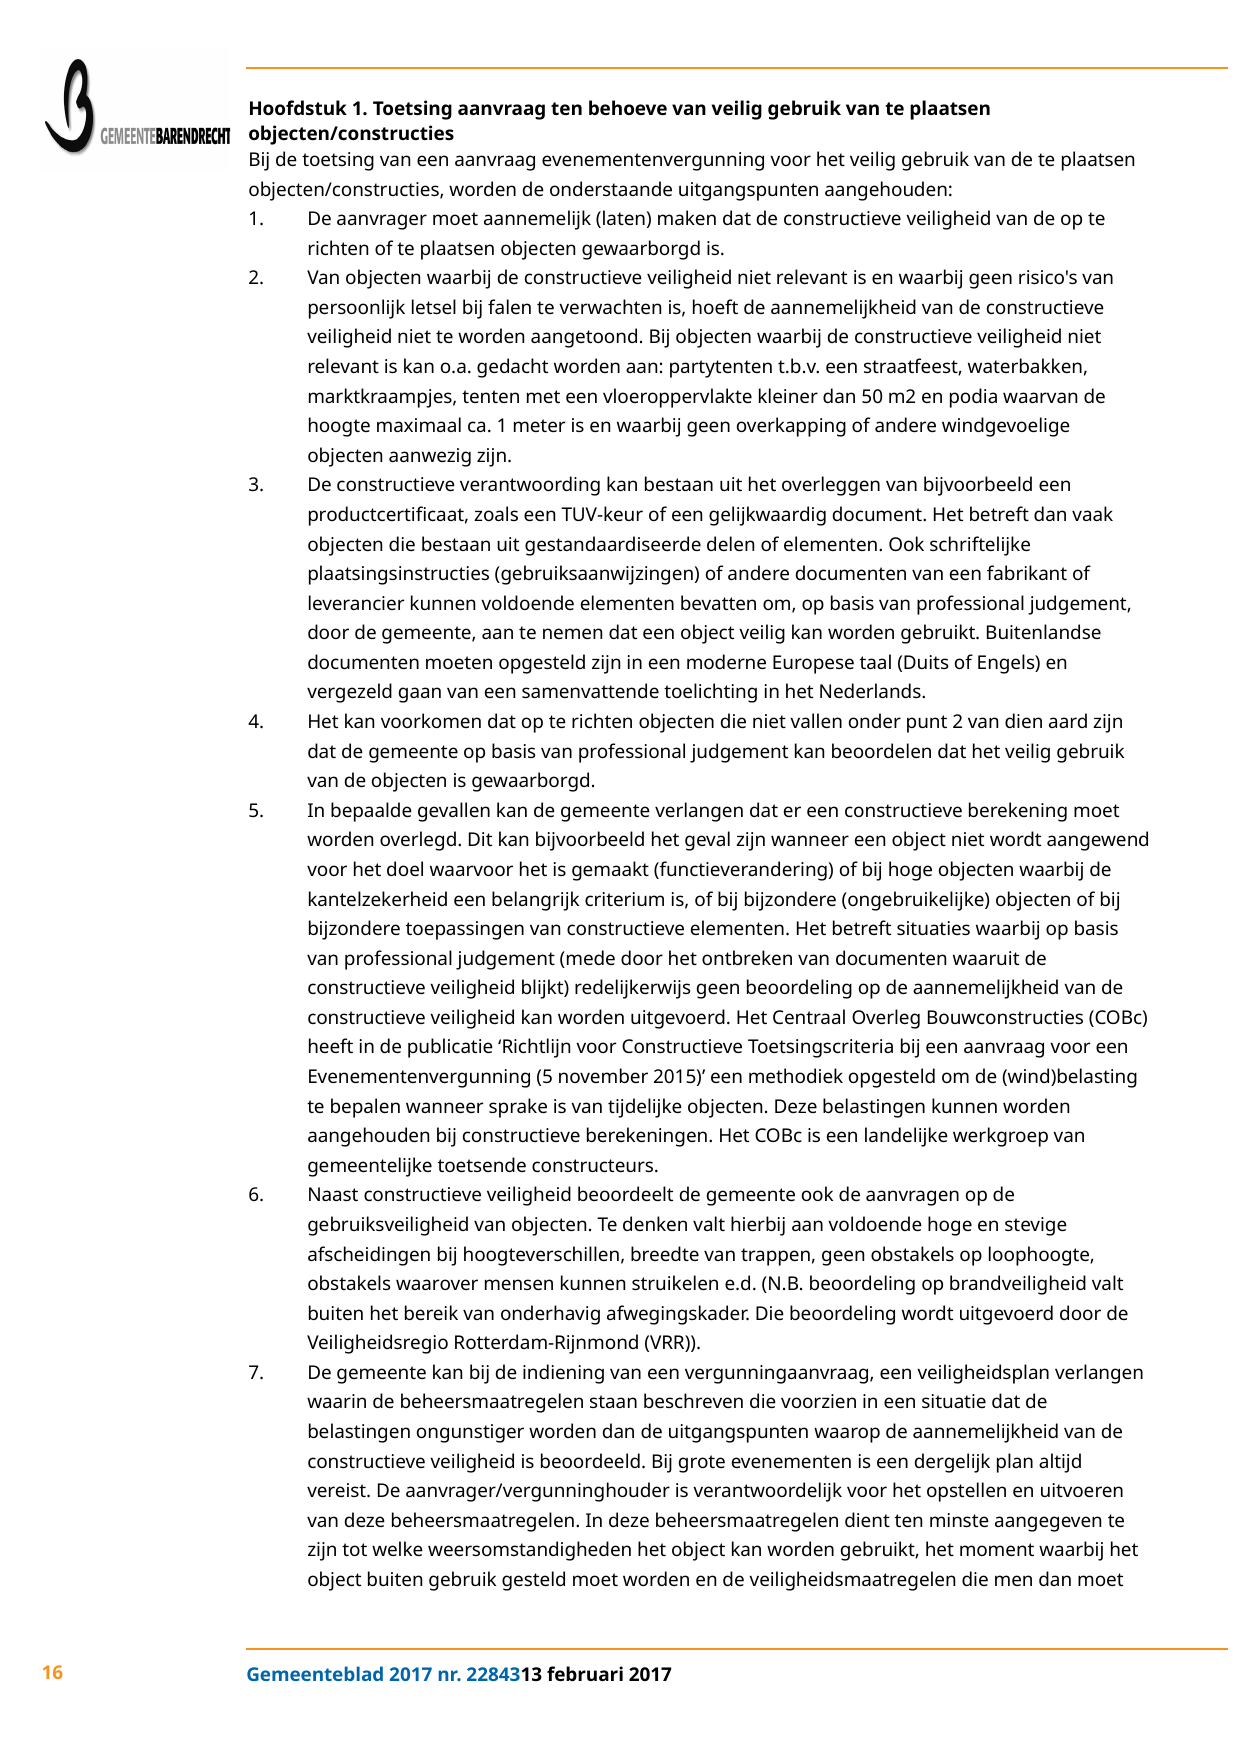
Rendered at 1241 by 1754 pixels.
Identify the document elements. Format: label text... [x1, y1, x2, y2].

list Van objecten waarbij de constructieve veiligheid niet relevant is en waarbij geen risico's van persoonlijk letsel bij falen te verwachten is, hoeft de aannemelijkheid van de constructieve veiligheid niet te worden aangetoond. Bij objecten waarbij de constructieve veiligheid niet relevant is kan o.a. gedacht worden aan: partytenten t.b.v. een straatfeest, waterbakken, marktkraampjes, tenten met een vloeroppervlakte kleiner dan 50 m2 en podia waarvan de hoogte maximaal ca. 1 meter is en waarbij geen overkapping of andere windgevoelige objecten aanwezig zijn. [248, 264, 1152, 468]
picture [41, 47, 231, 172]
list De constructieve verantwoording kan bestaan uit het overleggen van bijvoorbeeld een productcertificaat, zoals een TUV-keur of een gelijkwaardig document. Het betreft dan vaak objecten die bestaan uit gestandaardiseerde delen of elementen. Ook schriftelijke plaatsingsinstructies (gebruiksaanwijzingen) of andere documenten van een fabrikant of leverancier kunnen voldoende elementen bevatten om, op basis van professional judgement, door de gemeente, aan te nemen dat een object veilig kan worden gebruikt. Buitenlandse documenten moeten opgesteld zijn in een moderne Europese taal (Duits of Engels) en vergezeld gaan van een samenvattende toelichting in het Nederlands. [248, 472, 1152, 704]
list De gemeente kan bij de indiening van een vergunningaanvraag, een veiligheidsplan verlangen waarin de beheersmaatregelen staan beschreven die voorzien in een situatie dat de belastingen ongunstiger worden dan de uitgangspunten waarop de aannemelijkheid van de constructieve veiligheid is beoordeeld. Bij grote evenementen is een dergelijk plan altijd vereist. De aanvrager/vergunninghouder is verantwoordelijk voor het opstellen en uitvoeren van deze beheersmaatregelen. In deze beheersmaatregelen dient ten minste aangegeven te zijn tot welke weersomstandigheden het object kan worden gebruikt, het moment waarbij het object buiten gebruik gesteld moet worden en de veiligheidsmaatregelen die men dan moet [248, 1359, 1152, 1592]
list Het kan voorkomen dat op te richten objecten die niet vallen onder punt 2 van dien aard zijn dat de gemeente op basis van professional judgement kan beoordelen dat het veilig gebruik van de objecten is gewaarborgd. [248, 708, 1152, 793]
list De aanvrager moet aannemelijk (laten) maken dat de constructieve veiligheid van de op te richten of te plaatsen objecten gewaarborgd is. [248, 205, 1152, 261]
list Naast constructieve veiligheid beoordeelt de gemeente ook de aanvragen op de gebruiksveiligheid van objecten. Te denken valt hierbij aan voldoende hoge en stevige afscheidingen bij hoogteverschillen, breedte van trappen, geen obstakels op loophoogte, obstakels waarover mensen kunnen struikelen e.d. (N.B. beoordeling op brandveiligheid valt buiten het bereik van onderhavig afwegingskader. Die beoordeling wordt uitgevoerd door de Veiligheidsregio Rotterdam-Rijnmond (VRR)). [248, 1182, 1152, 1355]
list In bepaalde gevallen kan de gemeente verlangen dat er een constructieve berekening moet worden overlegd. Dit kan bijvoorbeeld het geval zijn wanneer een object niet wordt aangewend voor het doel waarvoor het is gemaakt (functieverandering) of bij hoge objecten waarbij de kantelzekerheid een belangrijk criterium is, of bij bijzondere (ongebruikelijke) objecten of bij bijzondere toepassingen van constructieve elementen. Het betreft situaties waarbij op basis van professional judgement (mede door het ontbreken van documenten waaruit de constructieve veiligheid blijkt) redelijkerwijs geen beoordeling op de aannemelijkheid van de constructieve veiligheid kan worden uitgevoerd. Het Centraal Overleg Bouwconstructies (COBc) heeft in de publicatie ‘Richtlijn voor Constructieve Toetsingscriteria bij een aanvraag voor een Evenementenvergunning (5 november 2015)’ een methodiek opgesteld om de (wind)belasting te bepalen wanneer sprake is van tijdelijke objecten. Deze belastingen kunnen worden aangehouden bij constructieve berekeningen. Het COBc is een landelijke werkgroep van gemeentelijke toetsende constructeurs. [248, 797, 1152, 1178]
text Hoofdstuk 1. Toetsing aanvraag ten behoeve van veilig gebruik van te plaatsen objecten/constructies [248, 95, 1152, 146]
text Bij de toetsing van een aanvraag evenementenvergunning voor het veilig gebruik van de te plaatsen objecten/constructies, worden de onderstaande uitgangspunten aangehouden: [248, 146, 1152, 202]
